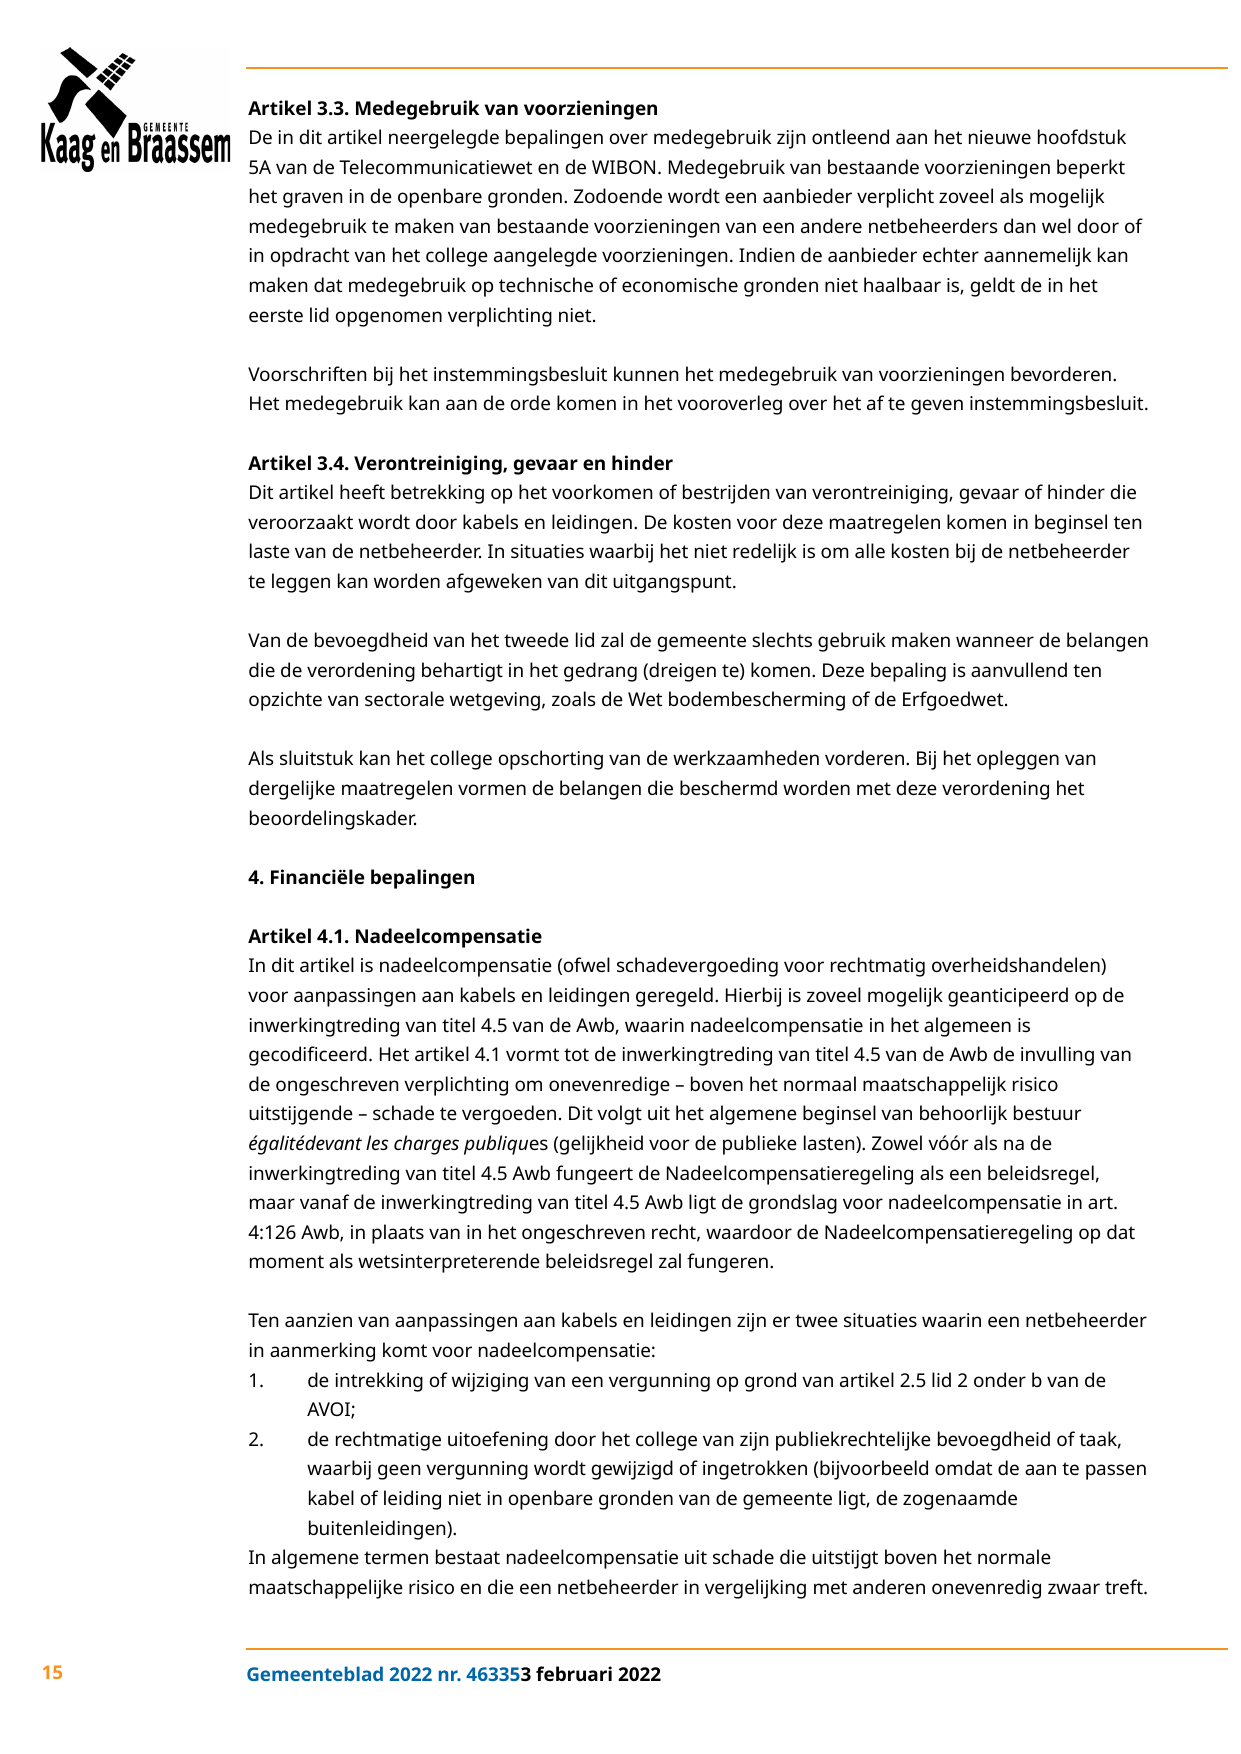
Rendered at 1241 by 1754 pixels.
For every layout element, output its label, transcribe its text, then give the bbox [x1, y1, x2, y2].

text Artikel 3.3. Medegebruik van voorzieningen [248, 95, 1152, 121]
list de rechtmatige uitoefening door het college van zijn publiekrechtelijke bevoegdheid of taak, waarbij geen vergunning wordt gewijzigd of ingetrokken (bijvoorbeeld omdat de aan te passen kabel of leiding niet in openbare gronden van de gemeente ligt, de zogenaamde buitenleidingen). [248, 1426, 1152, 1541]
text Voorschriften bij het instemmingsbesluit kunnen het medegebruik van voorzieningen bevorderen. Het medegebruik kan aan de orde komen in het vooroverleg over het af te geven instemmingsbesluit. [248, 361, 1152, 416]
text Als sluitstuk kan het college opschorting van de werkzaamheden vorderen. Bij het opleggen van dergelijke maatregelen vormen de belangen die beschermd worden met deze verordening het beoordelingskader. [248, 746, 1152, 831]
text Dit artikel heeft betrekking op het voorkomen of bestrijden van verontreiniging, gevaar of hinder die veroorzaakt wordt door kabels en leidingen. De kosten voor deze maatregelen komen in beginsel ten laste van de netbeheerder. In situaties waarbij het niet redelijk is om alle kosten bij de netbeheerder te leggen kan worden afgeweken van dit uitgangspunt. [248, 479, 1152, 594]
text Van de bevoegdheid van het tweede lid zal de gemeente slechts gebruik maken wanneer de belangen die de verordening behartigt in het gedrang (dreigen te) komen. Deze bepaling is aanvullend ten opzichte van sectorale wetgeving, zoals de Wet bodembescherming of de Erfgoedwet. [248, 627, 1152, 712]
text De in dit artikel neergelegde bepalingen over medegebruik zijn ontleend aan het nieuwe hoofdstuk 5A van de Telecommunicatiewet en de WIBON. Medegebruik van bestaande voorzieningen beperkt het graven in de openbare gronden. Zodoende wordt een aanbieder verplicht zoveel als mogelijk medegebruik te maken van bestaande voorzieningen van een andere netbeheerders dan wel door of in opdracht van het college aangelegde voorzieningen. Indien de aanbieder echter aannemelijk kan maken dat medegebruik op technische of economische gronden niet haalbaar is, geldt de in het eerste lid opgenomen verplichting niet. [248, 124, 1152, 328]
text In dit artikel is nadeelcompensatie (ofwel schadevergoeding voor rechtmatig overheidshandelen) voor aanpassingen aan kabels en leidingen geregeld. Hierbij is zoveel mogelijk geanticipeerd op de inwerkingtreding van titel 4.5 van de Awb, waarin nadeelcompensatie in het algemeen is gecodificeerd. Het artikel 4.1 vormt tot de inwerkingtreding van titel 4.5 van de Awb de invulling van de ongeschreven verplichting om onevenredige – boven het normaal maatschappelijk risico uitstijgende – schade te vergoeden. Dit volgt uit het algemene beginsel van behoorlijk bestuur égalitédevant les charges publiques (gelijkheid voor de publieke lasten). Zowel vóór als na de inwerkingtreding van titel 4.5 Awb fungeert de Nadeelcompensatieregeling als een beleidsregel, maar vanaf de inwerkingtreding van titel 4.5 Awb ligt de grondslag voor nadeelcompensatie in art. 4:126 Awb, in plaats van in het ongeschreven recht, waardoor de Nadeelcompensatieregeling op dat moment als wetsinterpreterende beleidsregel zal fungeren. [248, 953, 1152, 1274]
text Artikel 3.4. Verontreiniging, gevaar en hinder [248, 450, 1152, 476]
picture [41, 47, 231, 172]
text Ten aanzien van aanpassingen aan kabels en leidingen zijn er twee situaties waarin een netbeheerder in aanmerking komt voor nadeelcompensatie: [248, 1308, 1152, 1363]
text Artikel 4.1. Nadeelcompensatie [248, 923, 1152, 949]
text 4. Financiële bepalingen [248, 864, 1152, 890]
list de intrekking of wijziging van een vergunning op grond van artikel 2.5 lid 2 onder b van de AVOI; [248, 1367, 1152, 1422]
text In algemene termen bestaat nadeelcompensatie uit schade die uitstijgt boven het normale maatschappelijke risico en die een netbeheerder in vergelijking met anderen onevenredig zwaar treft. [248, 1544, 1152, 1600]
